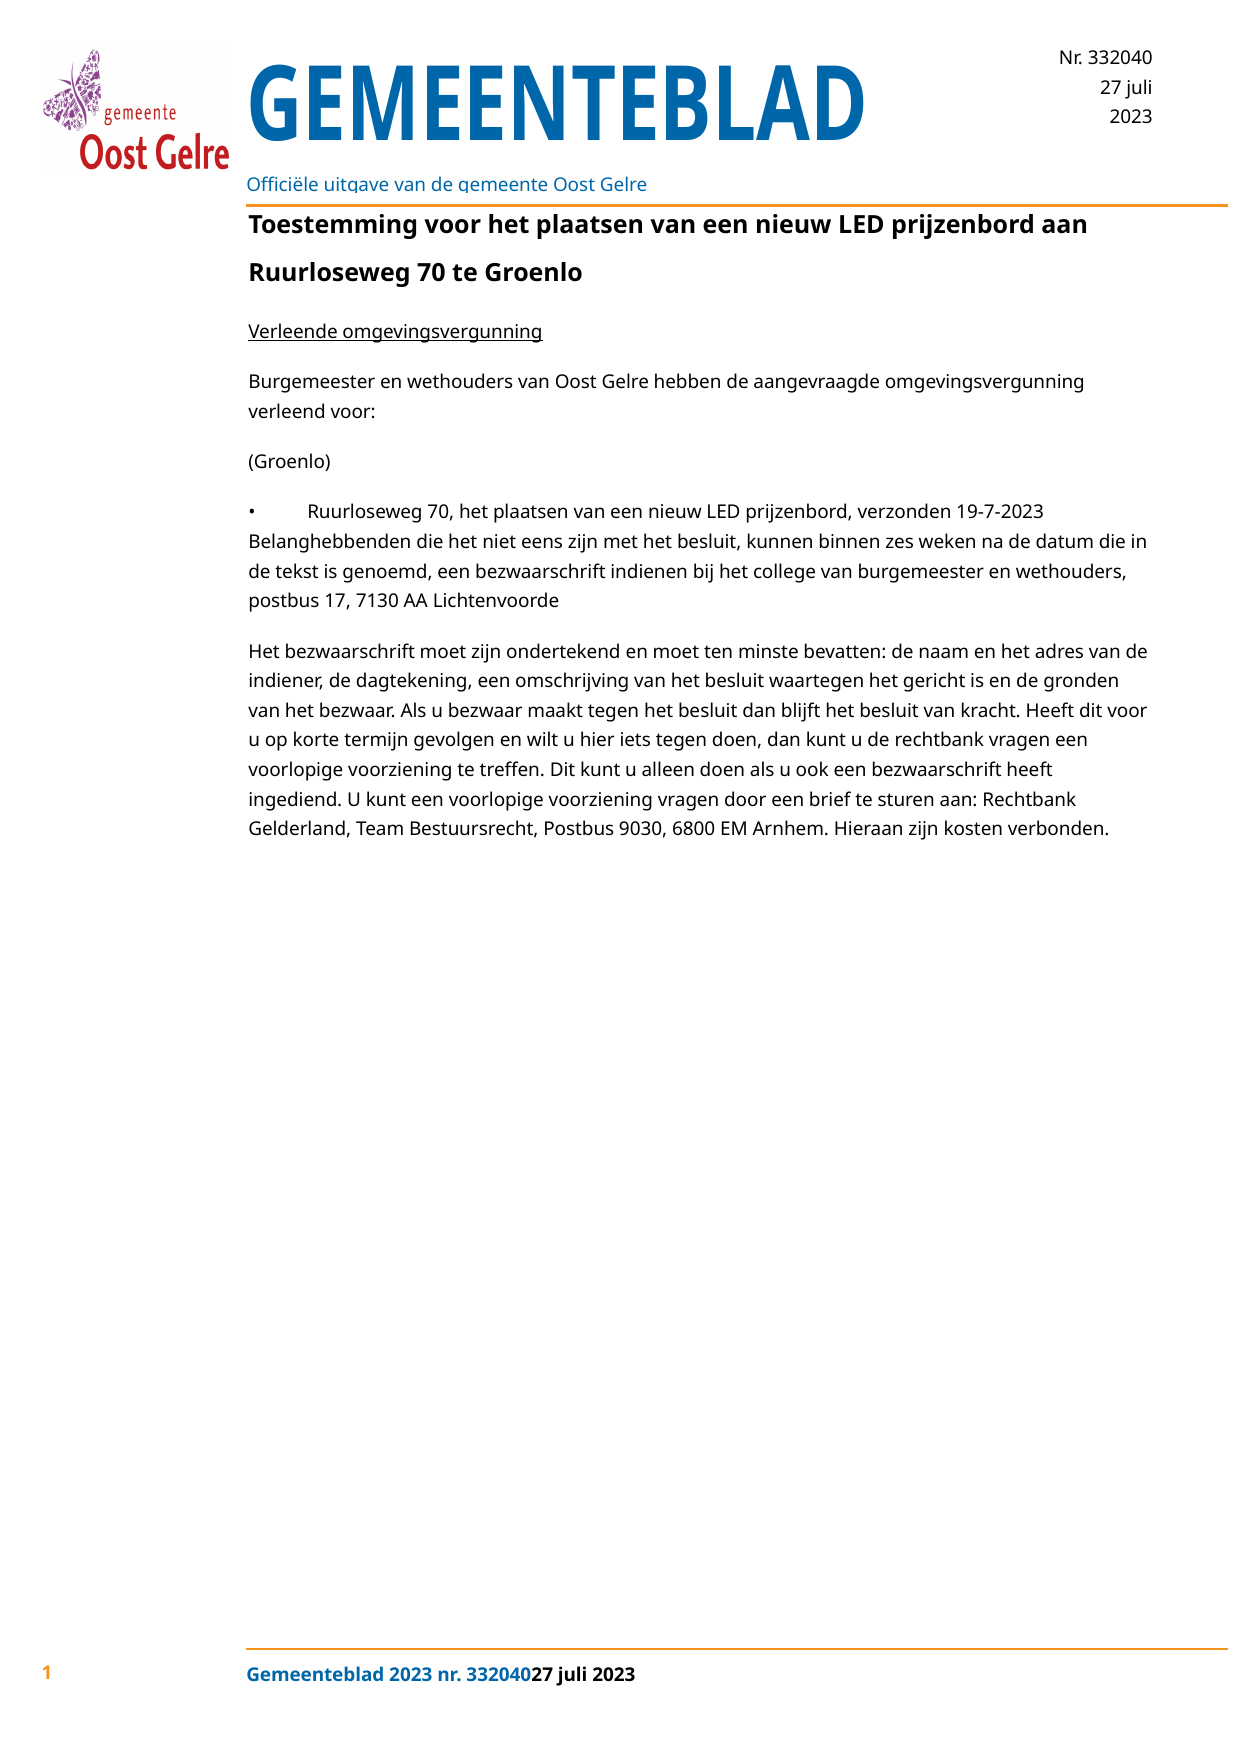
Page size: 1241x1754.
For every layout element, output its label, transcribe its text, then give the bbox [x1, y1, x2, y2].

text (Groenlo) [248, 448, 1152, 474]
text Belanghebbenden die het niet eens zijn met het besluit, kunnen binnen zes weken na de datum die in de tekst is genoemd, een bezwaarschrift indienen bij het college van burgemeester en wethouders, postbus 17, 7130 AA Lichtenvoorde [248, 528, 1152, 613]
picture [41, 47, 231, 172]
list Ruurloseweg 70, het plaatsen van een nieuw LED prijzenbord, verzonden 19-7-2023 [248, 499, 1152, 524]
text Verleende omgevingsvergunning [248, 318, 1152, 344]
text Het bezwaarschrift moet zijn ondertekend en moet ten minste bevatten: de naam en het adres van de indiener, de dagtekening, een omschrijving van het besluit waartegen het gericht is en de gronden van het bezwaar. Als u bezwaar maakt tegen het besluit dan blijft het besluit van kracht. Heeft dit voor u op korte termijn gevolgen en wilt u hier iets tegen doen, dan kunt u de rechtbank vragen een voorlopige voorziening te treffen. Dit kunt u alleen doen als u ook een bezwaarschrift heeft ingediend. U kunt een voorlopige voorziening vragen door een brief te sturen aan: Rechtbank Gelderland, Team Bestuursrecht, Postbus 9030, 6800 EM Arnhem. Hieraan zijn kosten verbonden. [248, 638, 1152, 841]
text Burgemeester en wethouders van Oost Gelre hebben de aangevraagde omgevingsvergunning verleend voor: [248, 368, 1152, 424]
text Toestemming voor het plaatsen van een nieuw LED prijzenbord aan Ruurloseweg 70 te Groenlo [248, 207, 1152, 288]
